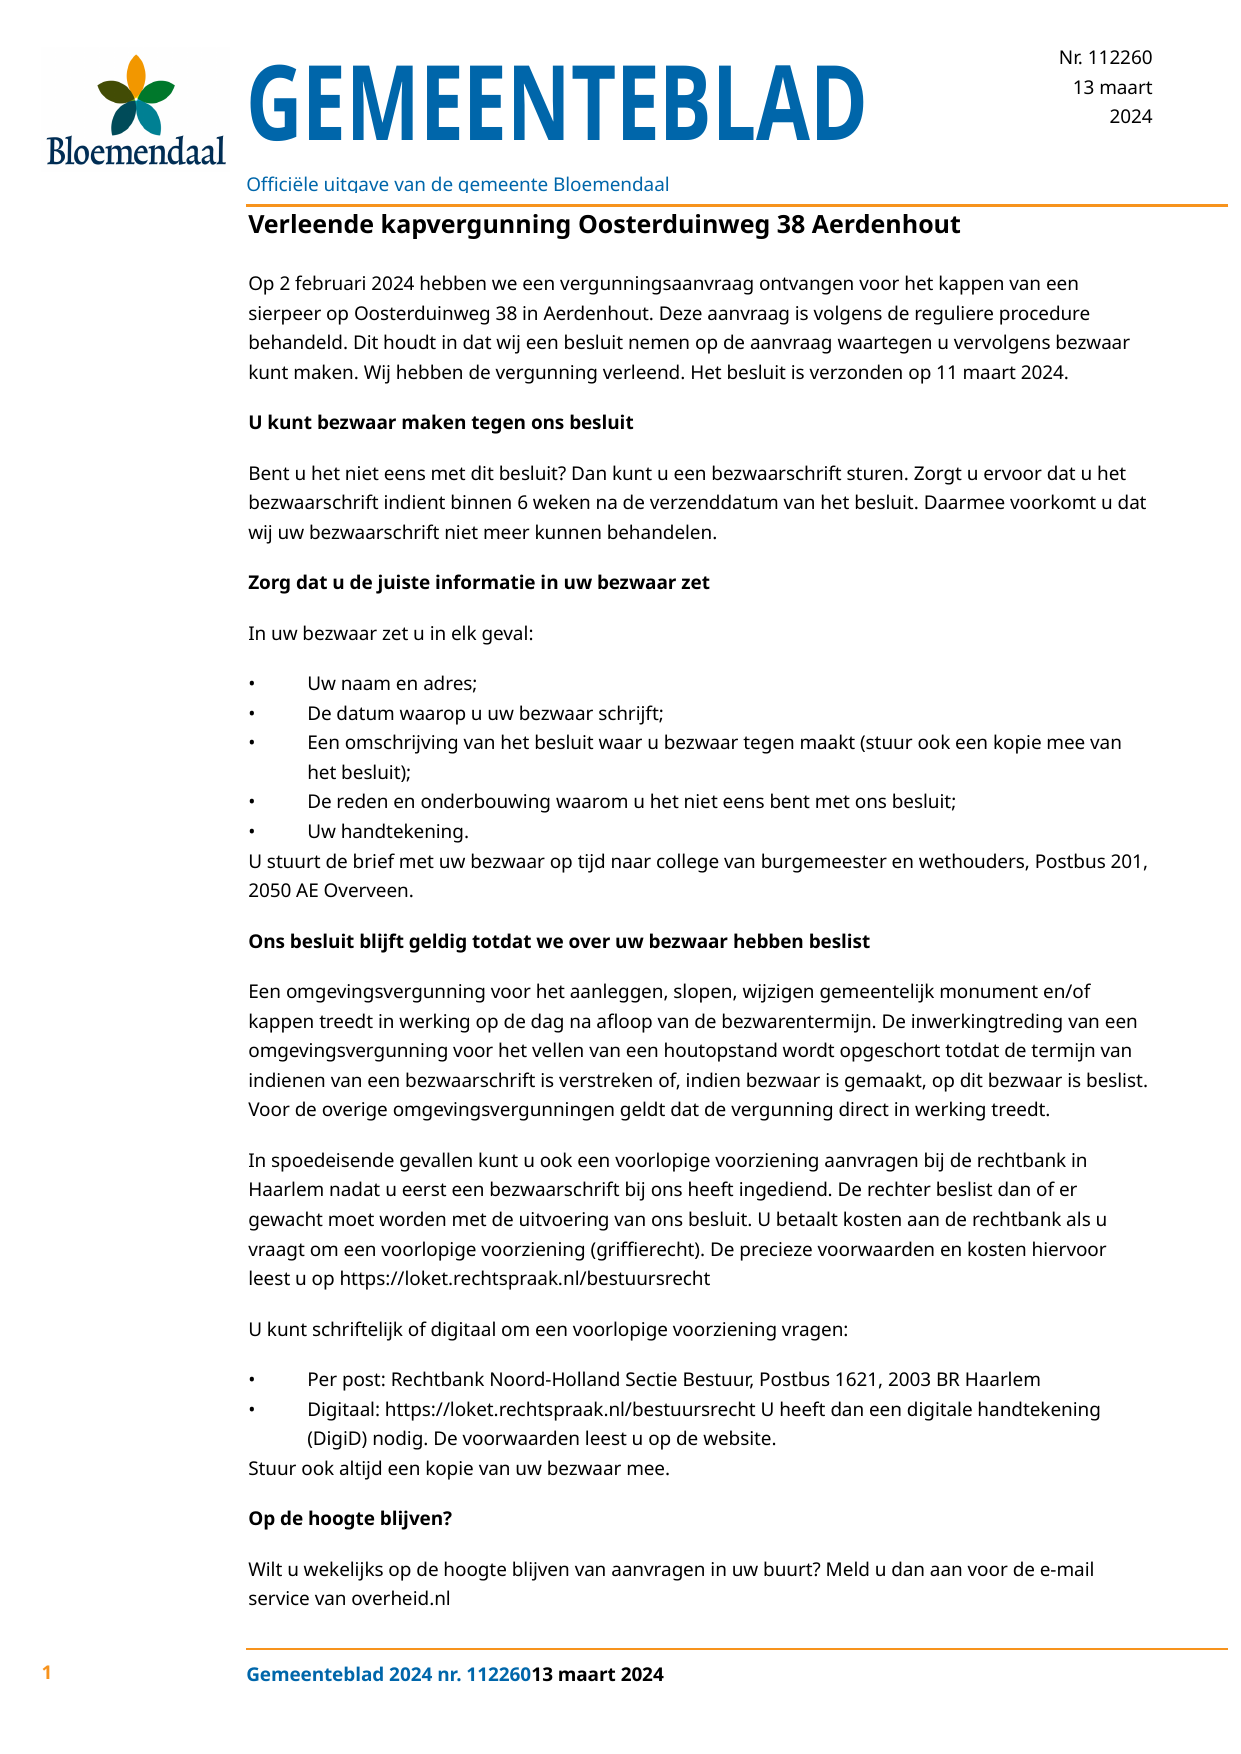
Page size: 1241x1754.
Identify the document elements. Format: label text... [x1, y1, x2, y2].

list De datum waarop u uw bezwaar schrijft; [248, 700, 1152, 726]
text Stuur ook altijd een kopie van uw bezwaar mee. [248, 1455, 1152, 1481]
text In uw bezwaar zet u in elk geval: [248, 620, 1152, 646]
list Een omschrijving van het besluit waar u bezwaar tegen maakt (stuur ook een kopie mee van het besluit); [248, 729, 1152, 785]
text U stuurt de brief met uw bezwaar op tijd naar college van burgemeester en wethouders, Postbus 201, 2050 AE Overveen. [248, 848, 1152, 903]
text Bent u het niet eens met dit besluit? Dan kunt u een bezwaarschrift sturen. Zorgt u ervoor dat u het bezwaarschrift indient binnen 6 weken na de verzenddatum van het besluit. Daarmee voorkomt u dat wij uw bezwaarschrift niet meer kunnen behandelen. [248, 460, 1152, 545]
text Verleende kapvergunning Oosterduinweg 38 Aerdenhout [248, 207, 1152, 241]
picture [41, 47, 231, 172]
text Ons besluit blijft geldig totdat we over uw bezwaar hebben beslist [248, 928, 1152, 953]
list Uw handtekening. [248, 818, 1152, 844]
list Per post: Rechtbank Noord-Holland Sectie Bestuur, Postbus 1621, 2003 BR Haarlem [248, 1366, 1152, 1392]
text Wilt u wekelijks op de hoogte blijven van aanvragen in uw buurt? Meld u dan aan voor de e-mail service van overheid.nl [248, 1556, 1152, 1611]
text U kunt bezwaar maken tegen ons besluit [248, 409, 1152, 435]
list Uw naam en adres; [248, 670, 1152, 696]
text Een omgevingsvergunning voor het aanleggen, slopen, wijzigen gemeentelijk monument en/of kappen treedt in werking op de dag na afloop van de bezwarentermijn. De inwerkingtreding van een omgevingsvergunning voor het vellen van een houtopstand wordt opgeschort totdat de termijn van indienen van een bezwaarschrift is verstreken of, indien bezwaar is gemaakt, op dit bezwaar is beslist. Voor de overige omgevingsvergunningen geldt dat de vergunning direct in werking treedt. [248, 978, 1152, 1122]
list De reden en onderbouwing waarom u het niet eens bent met ons besluit; [248, 789, 1152, 814]
text Op de hoogte blijven? [248, 1505, 1152, 1531]
text In spoedeisende gevallen kunt u ook een voorlopige voorziening aanvragen bij de rechtbank in Haarlem nadat u eerst een bezwaarschrift bij ons heeft ingediend. De rechter beslist dan of er gewacht moet worden met de uitvoering van ons besluit. U betaalt kosten aan de rechtbank als u vraagt om een voorlopige voorziening (griffierecht). De precieze voorwaarden en kosten hiervoor leest u op https://loket.rechtspraak.nl/bestuursrecht [248, 1147, 1152, 1291]
list Digitaal: https://loket.rechtspraak.nl/bestuursrecht U heeft dan een digitale handtekening (DigiD) nodig. De voorwaarden leest u op de website. [248, 1396, 1152, 1451]
text U kunt schriftelijk of digitaal om een voorlopige voorziening vragen: [248, 1316, 1152, 1341]
text Zorg dat u de juiste informatie in uw bezwaar zet [248, 569, 1152, 595]
text Op 2 februari 2024 hebben we een vergunningsaanvraag ontvangen voor het kappen van een sierpeer op Oosterduinweg 38 in Aerdenhout. Deze aanvraag is volgens de reguliere procedure behandeld. Dit houdt in dat wij een besluit nemen op de aanvraag waartegen u vervolgens bezwaar kunt maken. Wij hebben de vergunning verleend. Het besluit is verzonden op 11 maart 2024. [248, 270, 1152, 385]
